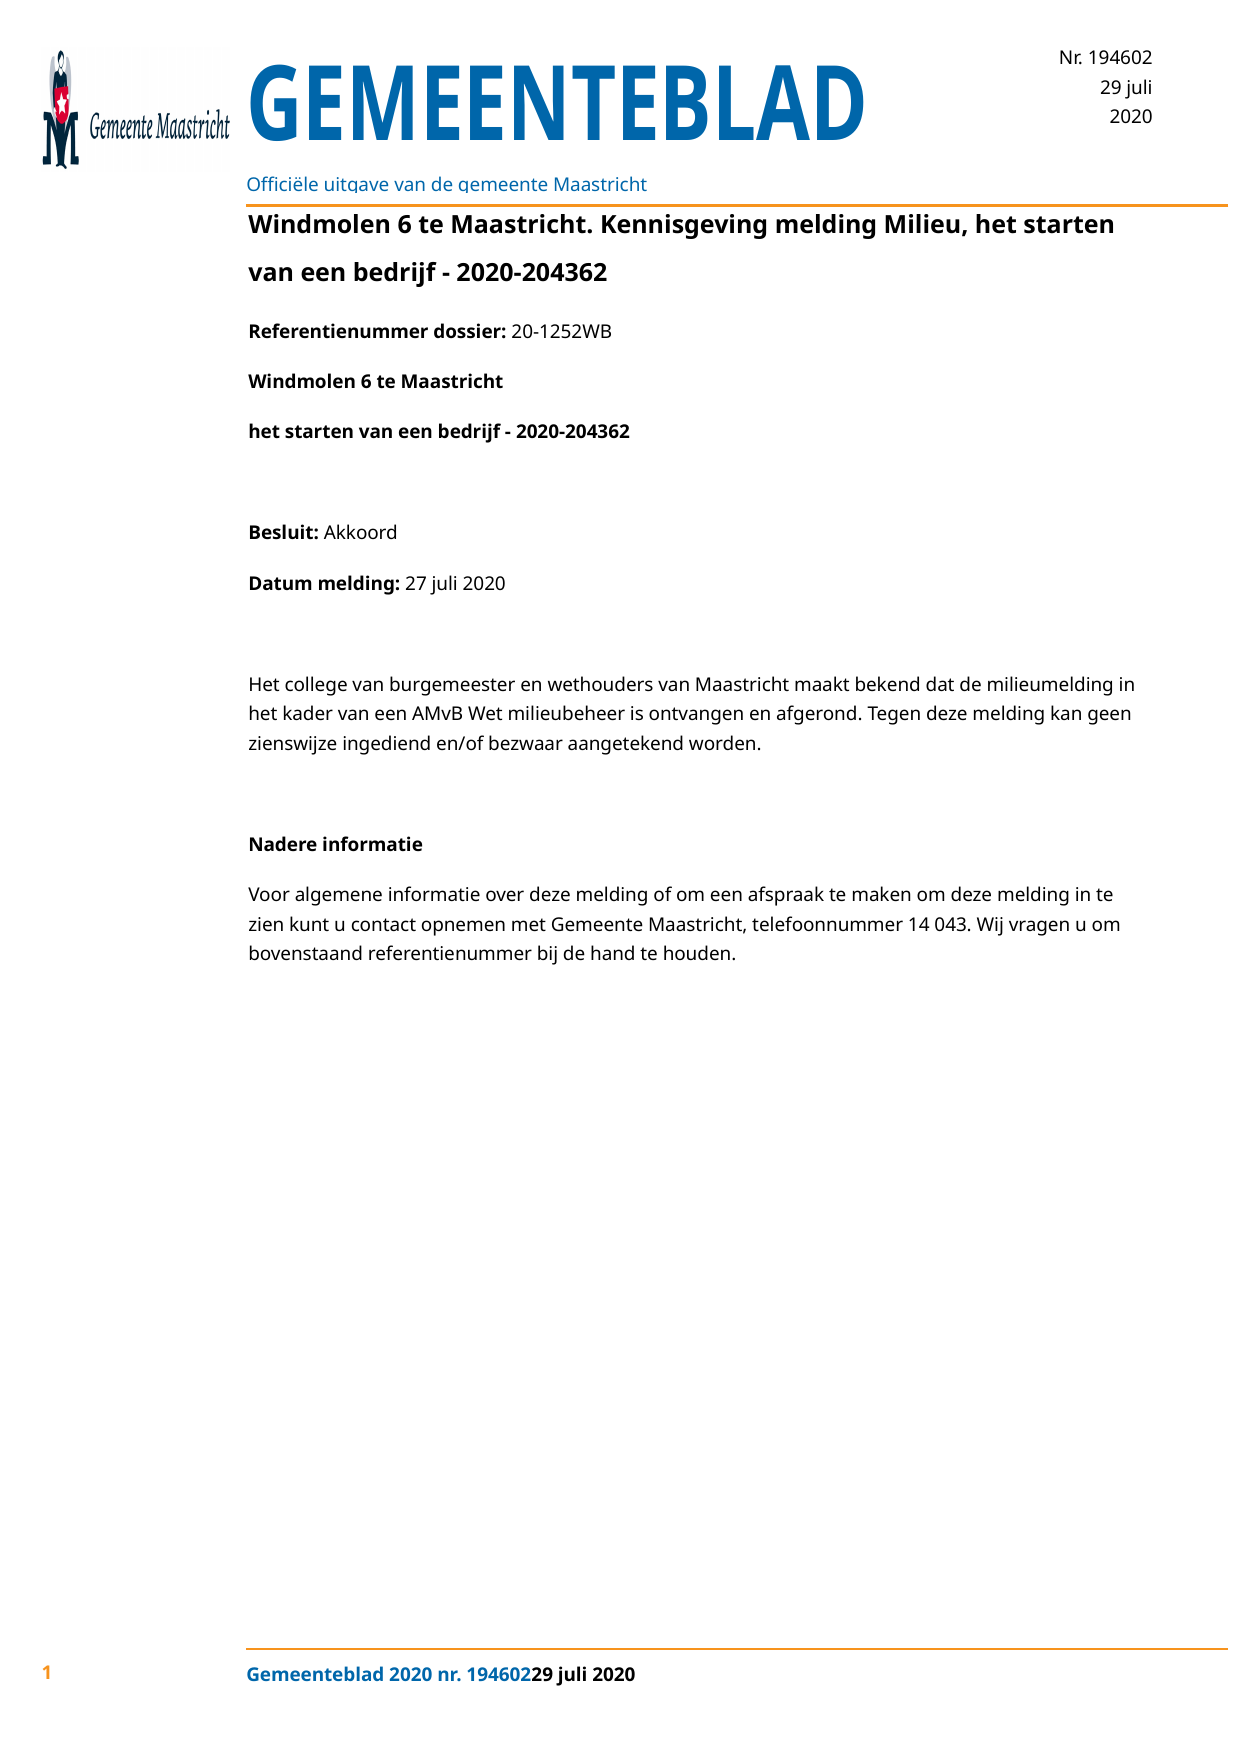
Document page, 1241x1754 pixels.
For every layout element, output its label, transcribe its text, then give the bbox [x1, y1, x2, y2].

text Het college van burgemeester en wethouders van Maastricht maakt bekend dat de milieumelding in het kader van een AMvB Wet milieubeheer is ontvangen en afgerond. Tegen deze melding kan geen zienswijze ingediend en/of bezwaar aangetekend worden. [248, 671, 1152, 756]
text Voor algemene informatie over deze melding of om een afspraak te maken om deze melding in te zien kunt u contact opnemen met Gemeente Maastricht, telefoonnummer 14 043. Wij vragen u om bovenstaand referentienummer bij de hand te houden. [248, 881, 1152, 966]
text het starten van een bedrijf - 2020-204362 [248, 419, 1152, 444]
text Besluit: Akkoord [248, 519, 1152, 545]
text Windmolen 6 te Maastricht [248, 368, 1152, 394]
text Windmolen 6 te Maastricht. Kennisgeving melding Milieu, het starten van een bedrijf - 2020-204362 [248, 207, 1152, 288]
text Nadere informatie [248, 831, 1152, 857]
text Referentienummer dossier: 20-1252WB [248, 318, 1152, 344]
picture [41, 47, 231, 172]
text Datum melding: 27 juli 2020 [248, 570, 1152, 596]
